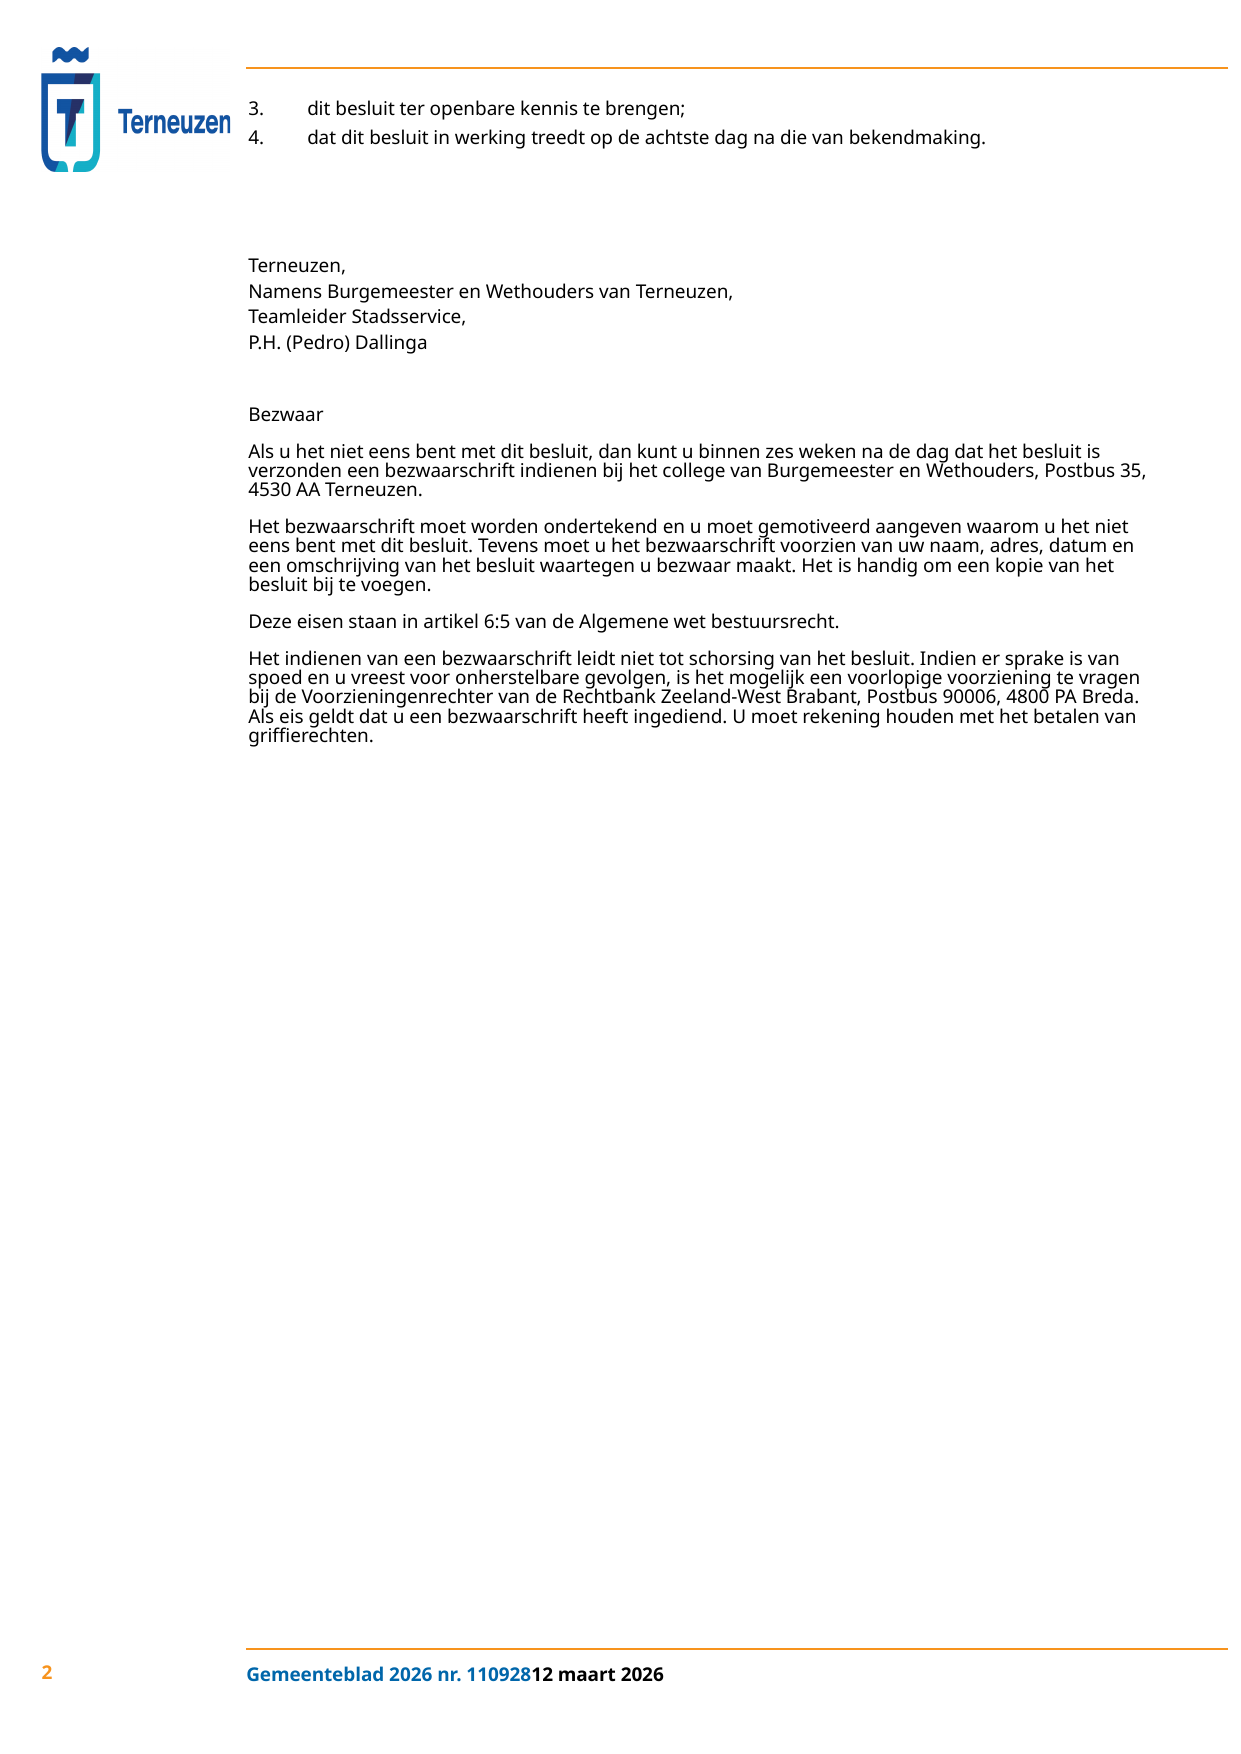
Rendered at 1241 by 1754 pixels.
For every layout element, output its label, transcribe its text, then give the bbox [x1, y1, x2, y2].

text Het bezwaarschrift moet worden ondertekend en u moet gemotiveerd aangeven waarom u het niet eens bent met dit besluit. Tevens moet u het bezwaarschrift voorzien van uw naam, adres, datum en een omschrijving van het besluit waartegen u bezwaar maakt. Het is handig om een kopie van het besluit bij te voegen. [248, 518, 1152, 595]
text Bezwaar [248, 406, 1152, 425]
text P.H. (Pedro) Dallinga [248, 329, 1152, 355]
picture [41, 47, 231, 172]
text Het indienen van een bezwaarschrift leidt niet tot schorsing van het besluit. Indien er sprake is van spoed en u vreest voor onherstelbare gevolgen, is het mogelijk een voorlopige voorziening te vragen bij de Voorzieningenrechter van de Rechtbank Zeeland-West Brabant, Postbus 90006, 4800 PA Breda. Als eis geldt dat u een bezwaarschrift heeft ingediend. U moet rekening houden met het betalen van griffierechten. [248, 650, 1152, 746]
list dit besluit ter openbare kennis te brengen; [248, 95, 1152, 121]
list dat dit besluit in werking treedt op de achtste dag na die van bekendmaking. [248, 124, 1152, 150]
text Als u het niet eens bent met dit besluit, dan kunt u binnen zes weken na de dag dat het besluit is verzonden een bezwaarschrift indienen bij het college van Burgemeester en Wethouders, Postbus 35, 4530 AA Terneuzen. [248, 443, 1152, 501]
text Teamleider Stadsservice, [248, 304, 1152, 329]
text Terneuzen, [248, 252, 1152, 278]
text Deze eisen staan in artikel 6:5 van de Algemene wet bestuursrecht. [248, 613, 1152, 632]
text Namens Burgemeester en Wethouders van Terneuzen, [248, 278, 1152, 304]
